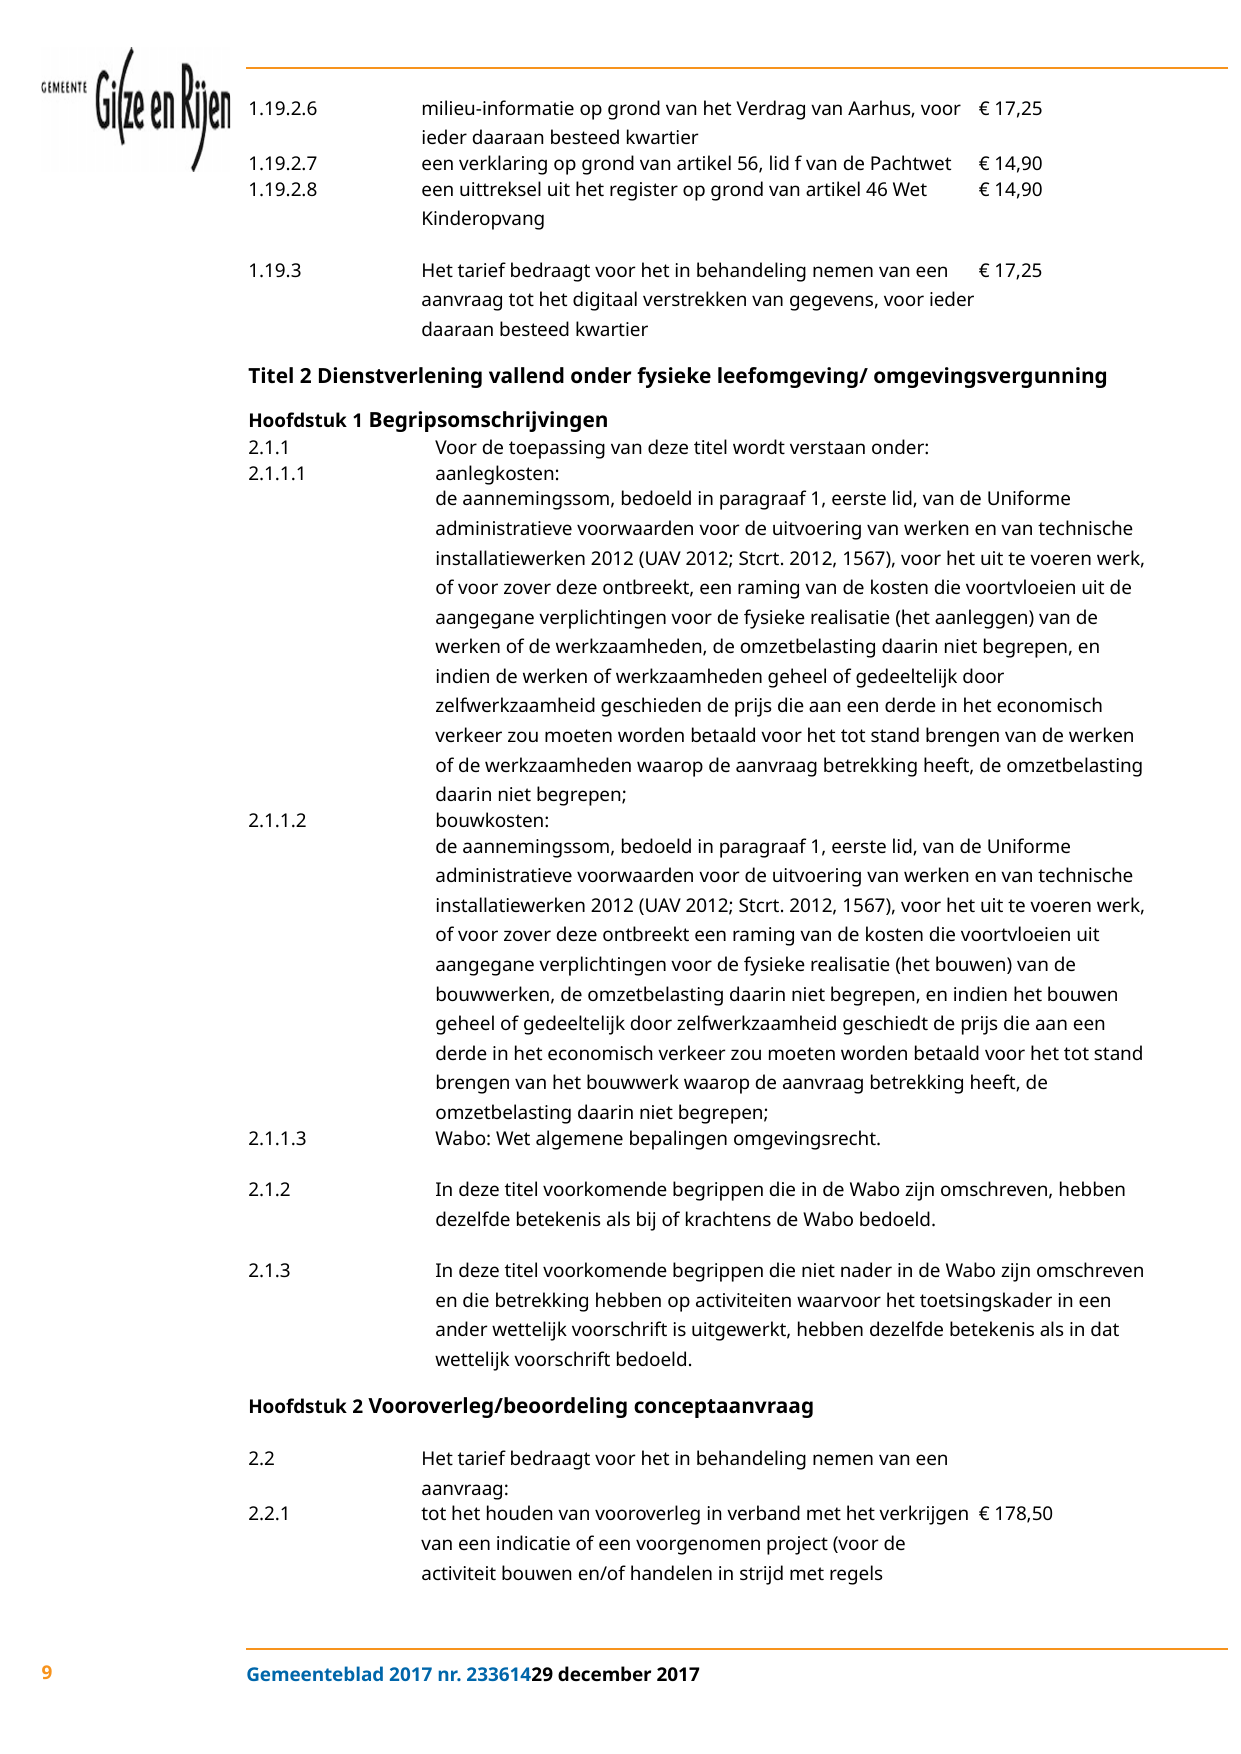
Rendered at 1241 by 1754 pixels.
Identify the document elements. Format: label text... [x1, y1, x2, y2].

table_cell € 17,25 [979, 257, 1152, 342]
text Titel 2 Dienstverlening vallend onder fysieke leefomgeving/ omgevingsvergunning [248, 361, 1152, 389]
table_cell 1.19.2.6 [248, 95, 421, 150]
table_cell € 17,25 [979, 95, 1152, 150]
table_cell [248, 231, 421, 257]
table_cell 2.1.1.3 [248, 1125, 435, 1151]
text Hoofdstuk 2 Vooroverleg/beoordeling conceptaanvraag [248, 1391, 1152, 1419]
table_cell In deze titel voorkomende begrippen die niet nader in de Wabo zijn omschreven en die betrekking hebben op activiteiten waarvoor het toetsingskader in een ander wettelijk voorschrift is uitgewerkt, hebben dezelfde betekenis als in dat wettelijk voorschrift bedoeld. [435, 1257, 1152, 1372]
table_cell [248, 486, 435, 807]
table_cell Wabo: Wet algemene bepalingen omgevingsrecht. [435, 1125, 1152, 1151]
table_cell [979, 231, 1152, 257]
picture [41, 47, 231, 172]
table_cell 1.19.3 [248, 257, 421, 342]
table_cell tot het houden van vooroverleg in verband met het verkrijgen van een indicatie of een voorgenomen project (voor de activiteit bouwen en/of handelen in strijd met regels [421, 1501, 978, 1586]
table_cell 2.1.1.1 [248, 460, 435, 486]
table_header [248, 1420, 421, 1445]
table_cell Het tarief bedraagt voor het in behandeling nemen van een aanvraag tot het digitaal verstrekken van gegevens, voor ieder daaraan besteed kwartier [421, 257, 978, 342]
table_cell € 14,90 [979, 150, 1152, 176]
table_cell [421, 231, 978, 257]
table_cell een uittreksel uit het register op grond van artikel 46 Wet Kinderopvang [421, 176, 978, 231]
table_cell 2.2 [248, 1445, 421, 1501]
table_cell Het tarief bedraagt voor het in behandeling nemen van een aanvraag: [421, 1445, 978, 1501]
table_cell 2.2.1 [248, 1501, 421, 1586]
table_cell milieu-informatie op grond van het Verdrag van Aarhus, voor ieder daaraan besteed kwartier [421, 95, 978, 150]
table_cell 2.1.2 [248, 1176, 435, 1232]
table_cell 2.1.1.2 [248, 807, 435, 833]
table_cell [435, 1151, 1152, 1176]
table_cell 1.19.2.7 [248, 150, 421, 176]
table_cell een verklaring op grond van artikel 56, lid f van de Pachtwet [421, 150, 978, 176]
table_cell 2.1.3 [248, 1257, 435, 1372]
table_header 2.1.1 [248, 434, 435, 460]
table_cell [248, 1151, 435, 1176]
table_cell [248, 833, 435, 1125]
table_cell de aannemingssom, bedoeld in paragraaf 1, eerste lid, van de Uniforme administratieve voorwaarden voor de uitvoering van werken en van technische installatiewerken 2012 (UAV 2012; Stcrt. 2012, 1567), voor het uit te voeren werk, of voor zover deze ontbreekt een raming van de kosten die voortvloeien uit aangegane verplichtingen voor de fysieke realisatie (het bouwen) van de bouwwerken, de omzetbelasting daarin niet begrepen, en indien het bouwen geheel of gedeeltelijk door zelfwerkzaamheid geschiedt de prijs die aan een derde in het economisch verkeer zou moeten worden betaald voor het tot stand brengen van het bouwwerk waarop de aanvraag betrekking heeft, de omzetbelasting daarin niet begrepen; [435, 833, 1152, 1125]
table_cell [248, 1232, 435, 1257]
table_cell [979, 1445, 1152, 1501]
table_cell In deze titel voorkomende begrippen die in de Wabo zijn omschreven, hebben dezelfde betekenis als bij of krachtens de Wabo bedoeld. [435, 1176, 1152, 1232]
table_cell aanlegkosten: [435, 460, 1152, 486]
table_cell de aannemingssom, bedoeld in paragraaf 1, eerste lid, van de Uniforme administratieve voorwaarden voor de uitvoering van werken en van technische installatiewerken 2012 (UAV 2012; Stcrt. 2012, 1567), voor het uit te voeren werk, of voor zover deze ontbreekt, een raming van de kosten die voortvloeien uit de aangegane verplichtingen voor de fysieke realisatie (het aanleggen) van de werken of de werkzaamheden, de omzetbelasting daarin niet begrepen, en indien de werken of werkzaamheden geheel of gedeeltelijk door zelfwerkzaamheid geschieden de prijs die aan een derde in het economisch verkeer zou moeten worden betaald voor het tot stand brengen van de werken of de werkzaamheden waarop de aanvraag betrekking heeft, de omzetbelasting daarin niet begrepen; [435, 486, 1152, 807]
table_cell 1.19.2.8 [248, 176, 421, 231]
table_header Voor de toepassing van deze titel wordt verstaan onder: [435, 434, 1152, 460]
table_cell bouwkosten: [435, 807, 1152, 833]
table_header [979, 1420, 1152, 1445]
table_cell € 178,50 [979, 1501, 1152, 1586]
table_header [421, 1420, 978, 1445]
table_cell [435, 1232, 1152, 1257]
table_cell € 14,90 [979, 176, 1152, 231]
text Hoofdstuk 1 Begripsomschrijvingen [248, 406, 1152, 434]
